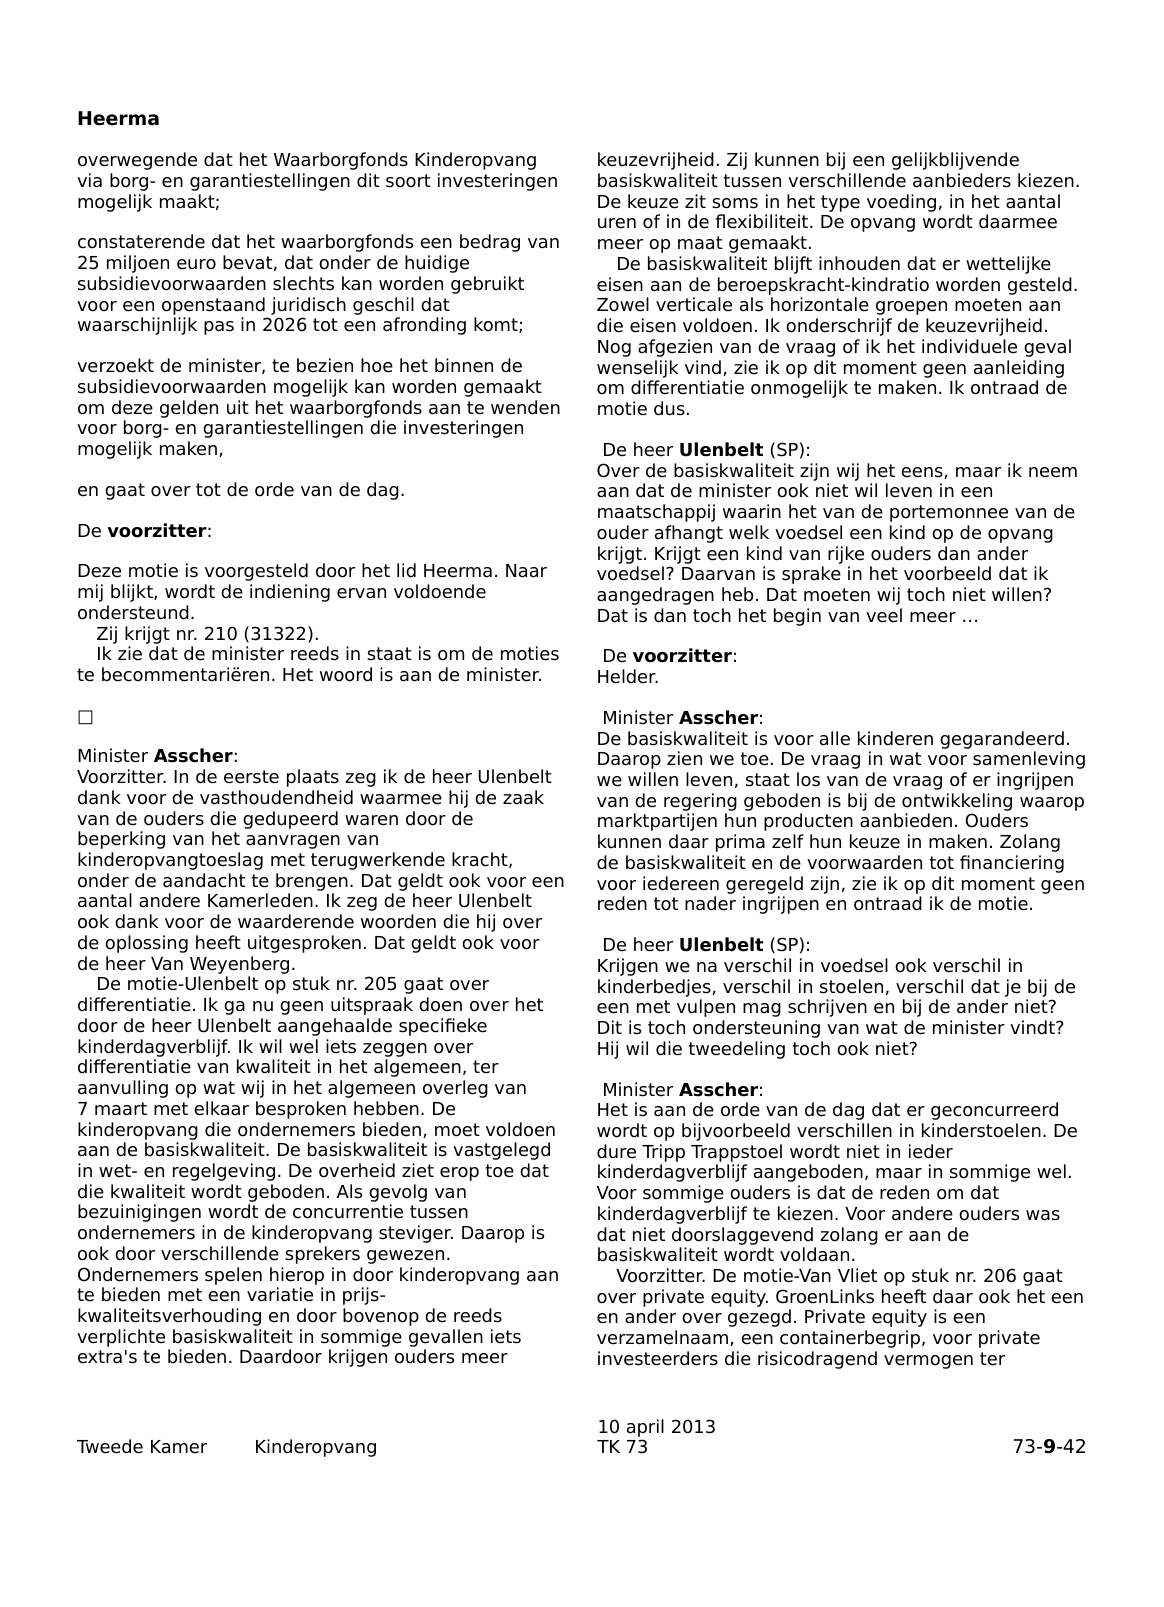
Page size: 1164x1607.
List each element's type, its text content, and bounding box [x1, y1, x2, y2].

text Minister Asscher: [596, 1079, 1087, 1100]
text Krijgen we na verschil in voedsel ook verschil in kinderbedjes, verschil in stoelen, verschil dat je bij de een met vulpen mag schrijven en bij de ander niet? Dit is toch ondersteuning van wat de minister vindt? Hij wil die tweedeling toch ook niet? [596, 956, 1087, 1059]
text Ik zie dat de minister reeds in staat is om de moties te becommentariëren. Het woord is aan de minister. [77, 644, 567, 686]
text en gaat over tot de orde van de dag. [77, 480, 567, 500]
text De basiskwaliteit blijft inhouden dat er wettelijke eisen aan de beroepskracht-kindratio worden gesteld. Zowel verticale als horizontale groepen moeten aan die eisen voldoen. Ik onderschrijf de keuzevrijheid. Nog afgezien van de vraag of ik het individuele geval wenselijk vind, zie ik op dit moment geen aanleiding om differentiatie onmogelijk te maken. Ik ontraad de motie dus. [596, 254, 1087, 420]
text keuzevrijheid. Zij kunnen bij een gelijkblijvende basiskwaliteit tussen verschillende aanbieders kiezen. De keuze zit soms in het type voeding, in het aantal uren of in de flexibiliteit. De opvang wordt daarmee meer op maat gemaakt. [596, 150, 1087, 254]
text □ [77, 706, 567, 726]
text De motie-Ulenbelt op stuk nr. 205 gaat over differentiatie. Ik ga nu geen uitspraak doen over het door de heer Ulenbelt aangehaalde specifieke kinderdagverblijf. Ik wil wel iets zeggen over differentiatie van kwaliteit in het algemeen, ter aanvulling op wat wij in het algemeen overleg van 7 maart met elkaar besproken hebben. De kinderopvang die ondernemers bieden, moet voldoen aan de basiskwaliteit. De basiskwaliteit is vastgelegd in wet- en regelgeving. De overheid ziet erop toe dat die kwaliteit wordt geboden. Als gevolg van bezuinigingen wordt de concurrentie tussen ondernemers in de kinderopvang steviger. Daarop is ook door verschillende sprekers gewezen. Ondernemers spelen hierop in door kinderopvang aan te bieden met een variatie in prijs-kwaliteitsverhouding en door bovenop de reeds verplichte basiskwaliteit in sommige gevallen iets extra's te bieden. Daardoor krijgen ouders meer [77, 974, 567, 1368]
text overwegende dat het Waarborgfonds Kinderopvang via borg- en garantiestellingen dit soort investeringen mogelijk maakt; [77, 150, 567, 212]
text verzoekt de minister, te bezien hoe het binnen de subsidievoorwaarden mogelijk kan worden gemaakt om deze gelden uit het waarborgfonds aan te wenden voor borg- en garantiestellingen die investeringen mogelijk maken, [77, 356, 567, 460]
text Voorzitter. De motie-Van Vliet op stuk nr. 206 gaat over private equity. GroenLinks heeft daar ook het een en ander over gezegd. Private equity is een verzamelnaam, een containerbegrip, voor private investeerders die risicodragend vermogen ter [596, 1266, 1087, 1369]
text Zij krijgt nr. 210 (31322). [77, 623, 567, 644]
text De heer Ulenbelt (SP): [596, 440, 1087, 460]
text Deze motie is voorgesteld door het lid Heerma. Naar mij blijkt, wordt de indiening ervan voldoende ondersteund. [77, 561, 567, 623]
text De voorzitter: [77, 520, 567, 541]
text Minister Asscher: [596, 708, 1087, 728]
text De heer Ulenbelt (SP): [596, 935, 1087, 956]
text Voorzitter. In de eerste plaats zeg ik de heer Ulenbelt dank voor de vasthoudendheid waarmee hij de zaak van de ouders die gedupeerd waren door de beperking van het aanvragen van kinderopvangtoeslag met terugwerkende kracht, onder de aandacht te brengen. Dat geldt ook voor een aantal andere Kamerleden. Ik zeg de heer Ulenbelt ook dank voor de waarderende woorden die hij over de oplossing heeft uitgesproken. Dat geldt ook voor de heer Van Weyenberg. [77, 767, 567, 974]
text Minister Asscher: [77, 746, 567, 767]
text De voorzitter: [596, 646, 1087, 667]
text Over de basiskwaliteit zijn wij het eens, maar ik neem aan dat de minister ook niet wil leven in een maatschappij waarin het van de portemonnee van de ouder afhangt welk voedsel een kind op de opvang krijgt. Krijgt een kind van rijke ouders dan ander voedsel? Daarvan is sprake in het voorbeeld dat ik aangedragen heb. Dat moeten wij toch niet willen? Dat is dan toch het begin van veel meer … [596, 460, 1087, 626]
text constaterende dat het waarborgfonds een bedrag van 25 miljoen euro bevat, dat onder de huidige subsidievoorwaarden slechts kan worden gebruikt voor een openstaand juridisch geschil dat waarschijnlijk pas in 2026 tot een afronding komt; [77, 232, 567, 336]
text Het is aan de orde van de dag dat er geconcurreerd wordt op bijvoorbeeld verschillen in kinderstoelen. De dure Tripp Trappstoel wordt niet in ieder kinderdagverblijf aangeboden, maar in sommige wel. Voor sommige ouders is dat de reden om dat kinderdagverblijf te kiezen. Voor andere ouders was dat niet doorslaggevend zolang er aan de basiskwaliteit wordt voldaan. [596, 1100, 1087, 1266]
text Helder. [596, 667, 1087, 688]
text De basiskwaliteit is voor alle kinderen gegarandeerd. Daarop zien we toe. De vraag in wat voor samenleving we willen leven, staat los van de vraag of er ingrijpen van de regering geboden is bij de ontwikkeling waarop marktpartijen hun producten aanbieden. Ouders kunnen daar prima zelf hun keuze in maken. Zolang de basiskwaliteit en de voorwaarden tot financiering voor iedereen geregeld zijn, zie ik op dit moment geen reden tot nader ingrijpen en ontraad ik de motie. [596, 728, 1087, 915]
